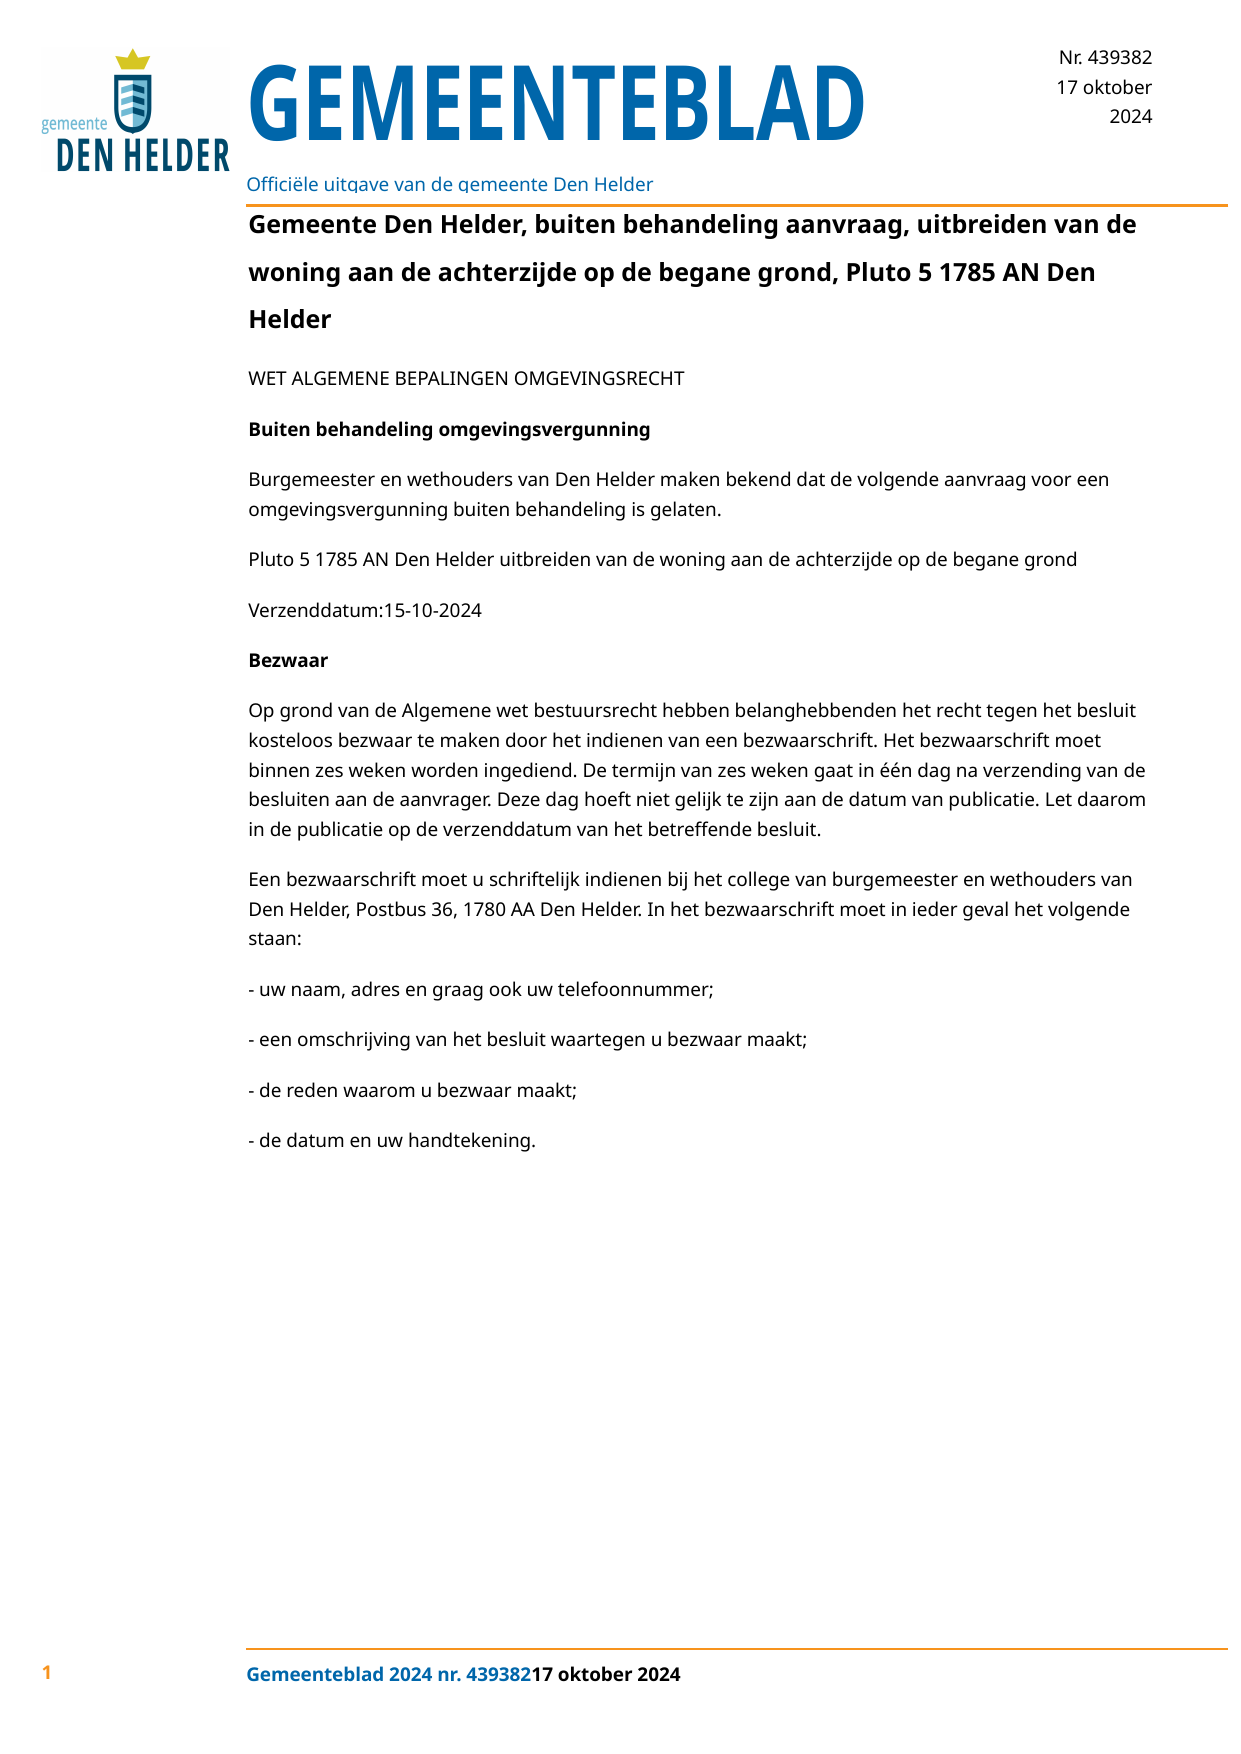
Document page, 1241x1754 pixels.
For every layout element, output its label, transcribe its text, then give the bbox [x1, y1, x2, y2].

picture [182, 144, 187, 165]
text WET ALGEMENE BEPALINGEN OMGEVINGSRECHT [248, 366, 1152, 391]
text - uw naam, adres en graag ook uw telefoonnummer; [248, 976, 1152, 1002]
text Buiten behandeling omgevingsvergunning [248, 416, 1152, 442]
text - de reden waarom u bezwaar maakt; [248, 1077, 1152, 1102]
picture [130, 157, 135, 172]
picture [220, 160, 224, 172]
text Een bezwaarschrift moet u schriftelijk indienen bij het college van burgemeester en wethouders van Den Helder, Postbus 36, 1780 AA Den Helder. In het bezwaarschrift moet in ieder geval het volgende staan: [248, 866, 1152, 951]
picture [63, 144, 68, 165]
text Pluto 5 1785 AN Den Helder uitbreiden van de woning aan de achterzijde op de begane grond [248, 546, 1152, 572]
picture [100, 154, 106, 172]
text - een omschrijving van het besluit waartegen u bezwaar maakt; [248, 1026, 1152, 1052]
text - de datum en uw handtekening. [248, 1127, 1152, 1153]
text Bezwaar [248, 647, 1152, 673]
text Verzenddatum:15-10-2024 [248, 597, 1152, 622]
text Op grond van de Algemene wet bestuursrecht hebben belanghebbenden het recht tegen het besluit kosteloos bezwaar te maken door het indienen van een bezwaarschrift. Het bezwaarschrift moet binnen zes weken worden ingediend. De termijn van zes weken gaat in één dag na verzending van de besluiten aan de aanvrager. Deze dag hoeft niet gelijk te zijn aan de datum van publicatie. Let daarom in de publicatie op de verzenddatum van het betreffende besluit. [248, 698, 1152, 842]
picture [41, 47, 231, 172]
text Gemeente Den Helder, buiten behandeling aanvraag, uitbreiden van de woning aan de achterzijde op de begane grond, Pluto 5 1785 AN Den Helder [248, 207, 1152, 336]
text Burgemeester en wethouders van Den Helder maken bekend dat de volgende aanvraag voor een omgevingsvergunning buiten behandeling is gelaten. [248, 466, 1152, 522]
